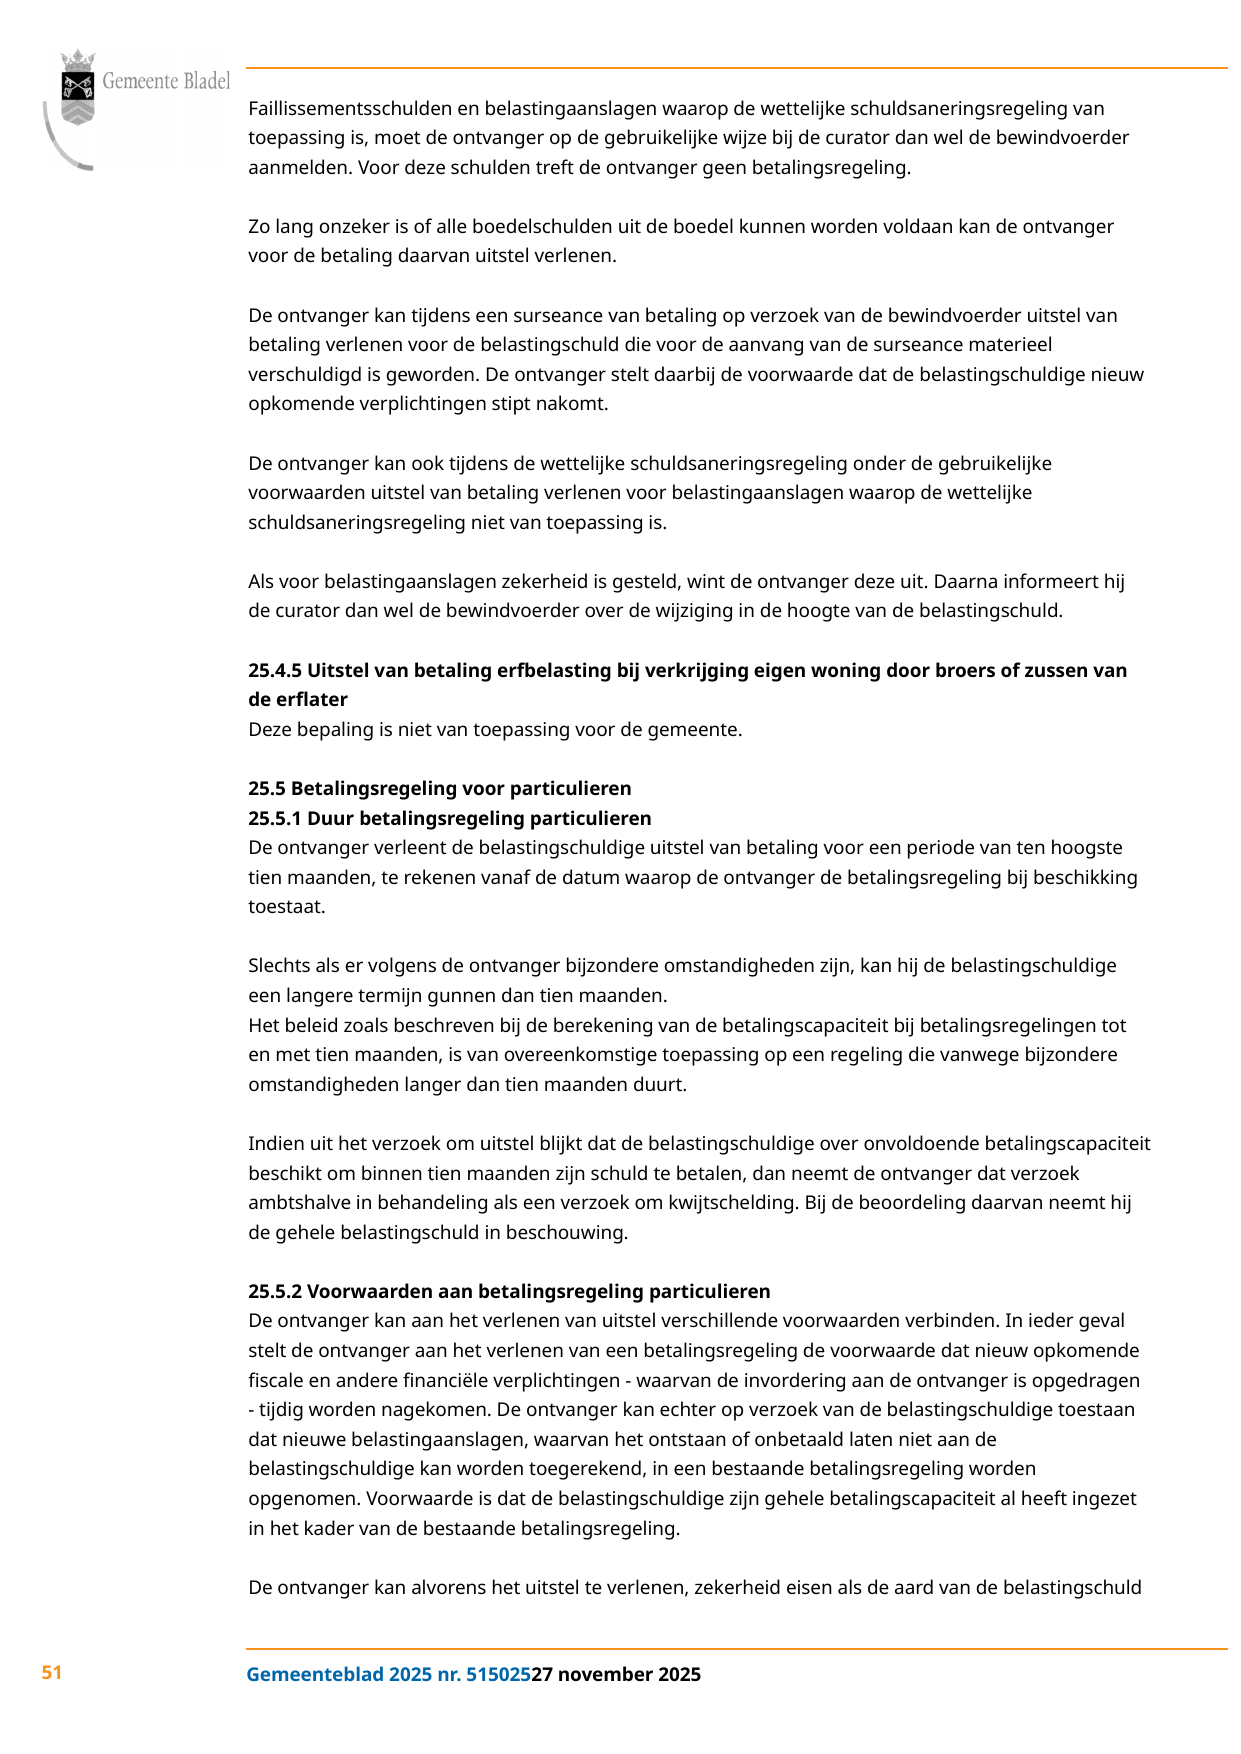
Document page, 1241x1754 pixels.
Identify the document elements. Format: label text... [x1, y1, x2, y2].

text Slechts als er volgens de ontvanger bijzondere omstandigheden zijn, kan hij de belastingschuldige een langere termijn gunnen dan tien maanden. [248, 953, 1152, 1008]
text Indien uit het verzoek om uitstel blijkt dat de belastingschuldige over onvoldoende betalingscapaciteit beschikt om binnen tien maanden zijn schuld te betalen, dan neemt de ontvanger dat verzoek ambtshalve in behandeling als een verzoek om kwijtschelding. Bij de beoordeling daarvan neemt hij de gehele belastingschuld in beschouwing. [248, 1130, 1152, 1245]
text 25.5 Betalingsregeling voor particulieren [248, 775, 1152, 801]
text Als voor belastingaanslagen zekerheid is gesteld, wint de ontvanger deze uit. Daarna informeert hij de curator dan wel de bewindvoerder over de wijziging in de hoogte van de belastingschuld. [248, 568, 1152, 623]
text De ontvanger verleent de belastingschuldige uitstel van betaling voor een periode van ten hoogste tien maanden, te rekenen vanaf de datum waarop de ontvanger de betalingsregeling bij beschikking toestaat. [248, 834, 1152, 919]
text De ontvanger kan tijdens een surseance van betaling op verzoek van de bewindvoerder uitstel van betaling verlenen voor de belastingschuld die voor de aanvang van de surseance materieel verschuldigd is geworden. De ontvanger stelt daarbij de voorwaarde dat de belastingschuldige nieuw opkomende verplichtingen stipt nakomt. [248, 302, 1152, 416]
text Zo lang onzeker is of alle boedelschulden uit de boedel kunnen worden voldaan kan de ontvanger voor de betaling daarvan uitstel verlenen. [248, 213, 1152, 268]
text Het beleid zoals beschreven bij de berekening van de betalingscapaciteit bij betalingsregelingen tot en met tien maanden, is van overeenkomstige toepassing op een regeling die vanwege bijzondere omstandigheden langer dan tien maanden duurt. [248, 1012, 1152, 1097]
text De ontvanger kan alvorens het uitstel te verlenen, zekerheid eisen als de aard van de belastingschuld [248, 1574, 1152, 1600]
text De ontvanger kan ook tijdens de wettelijke schuldsaneringsregeling onder de gebruikelijke voorwaarden uitstel van betaling verlenen voor belastingaanslagen waarop de wettelijke schuldsaneringsregeling niet van toepassing is. [248, 450, 1152, 535]
text 25.5.1 Duur betalingsregeling particulieren [248, 805, 1152, 831]
text 25.4.5 Uitstel van betaling erfbelasting bij verkrijging eigen woning door broers of zussen van de erflater [248, 657, 1152, 712]
picture [41, 47, 231, 172]
text De ontvanger kan aan het verlenen van uitstel verschillende voorwaarden verbinden. In ieder geval stelt de ontvanger aan het verlenen van een betalingsregeling de voorwaarde dat nieuw opkomende fiscale en andere financiële verplichtingen - waarvan de invordering aan de ontvanger is opgedragen - tijdig worden nagekomen. De ontvanger kan echter op verzoek van de belastingschuldige toestaan dat nieuwe belastingaanslagen, waarvan het ontstaan of onbetaald laten niet aan de belastingschuldige kan worden toegerekend, in een bestaande betalingsregeling worden opgenomen. Voorwaarde is dat de belastingschuldige zijn gehele betalingscapaciteit al heeft ingezet in het kader van de bestaande betalingsregeling. [248, 1308, 1152, 1541]
text 25.5.2 Voorwaarden aan betalingsregeling particulieren [248, 1278, 1152, 1304]
text Faillissementsschulden en belastingaanslagen waarop de wettelijke schuldsaneringsregeling van toepassing is, moet de ontvanger op de gebruikelijke wijze bij de curator dan wel de bewindvoerder aanmelden. Voor deze schulden treft de ontvanger geen betalingsregeling. [248, 95, 1152, 180]
text Deze bepaling is niet van toepassing voor de gemeente. [248, 716, 1152, 742]
